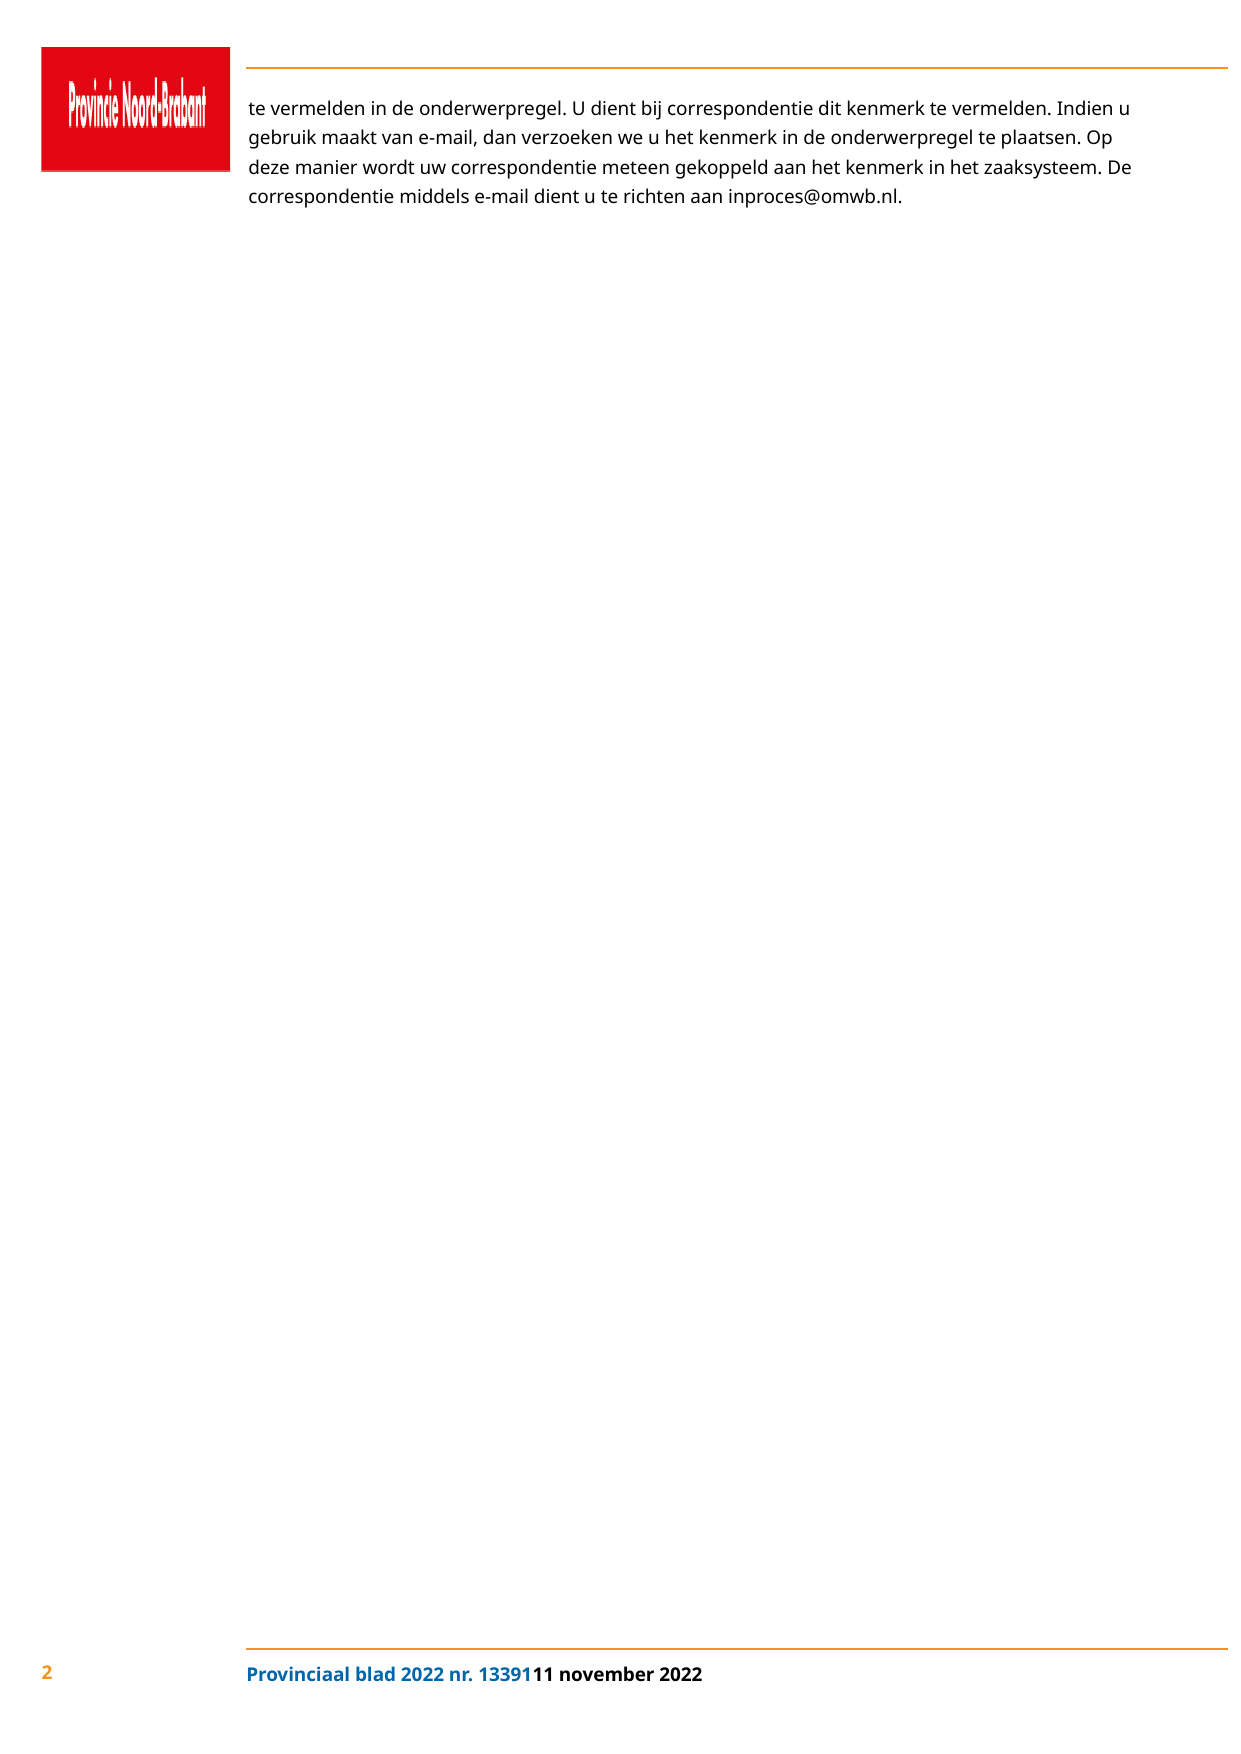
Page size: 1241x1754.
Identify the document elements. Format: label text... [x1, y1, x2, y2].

picture [41, 47, 231, 172]
text te vermelden in de onderwerpregel. U dient bij correspondentie dit kenmerk te vermelden. Indien u gebruik maakt van e-mail, dan verzoeken we u het kenmerk in de onderwerpregel te plaatsen. Op deze manier wordt uw correspondentie meteen gekoppeld aan het kenmerk in het zaaksysteem. De correspondentie middels e-mail dient u te richten aan inproces@omwb.nl. [248, 95, 1152, 209]
